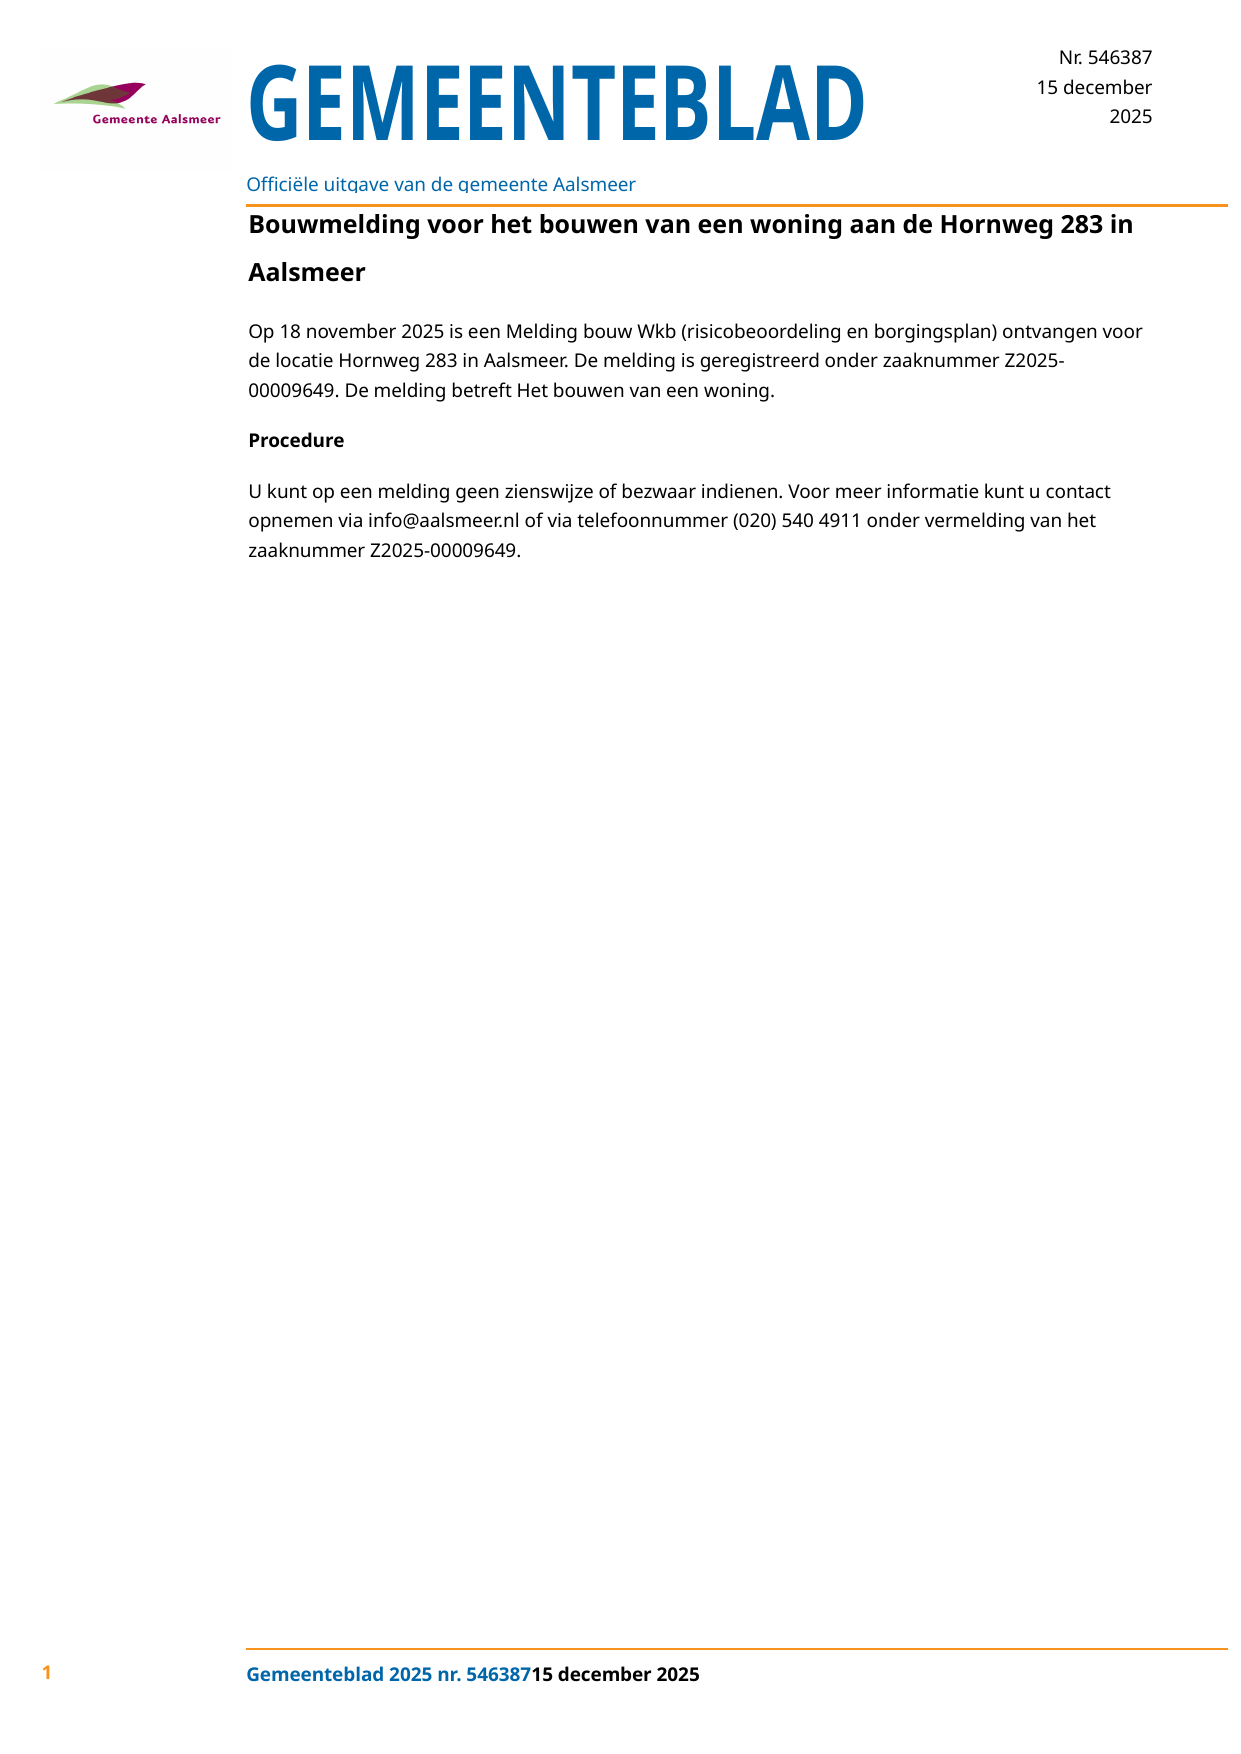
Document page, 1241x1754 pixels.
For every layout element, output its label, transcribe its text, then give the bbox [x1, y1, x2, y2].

text U kunt op een melding geen zienswijze of bezwaar indienen. Voor meer informatie kunt u contact opnemen via info@aalsmeer.nl of via telefoonnummer (020) 540 4911 onder vermelding van het zaaknummer Z2025-00009649. [248, 478, 1152, 563]
text Op 18 november 2025 is een Melding bouw Wkb (risicobeoordeling en borgingsplan) ontvangen voor de locatie Hornweg 283 in Aalsmeer. De melding is geregistreerd onder zaaknummer Z2025-00009649. De melding betreft Het bouwen van een woning. [248, 318, 1152, 403]
picture [41, 47, 231, 172]
text Procedure [248, 427, 1152, 453]
text Bouwmelding voor het bouwen van een woning aan de Hornweg 283 in Aalsmeer [248, 207, 1152, 288]
